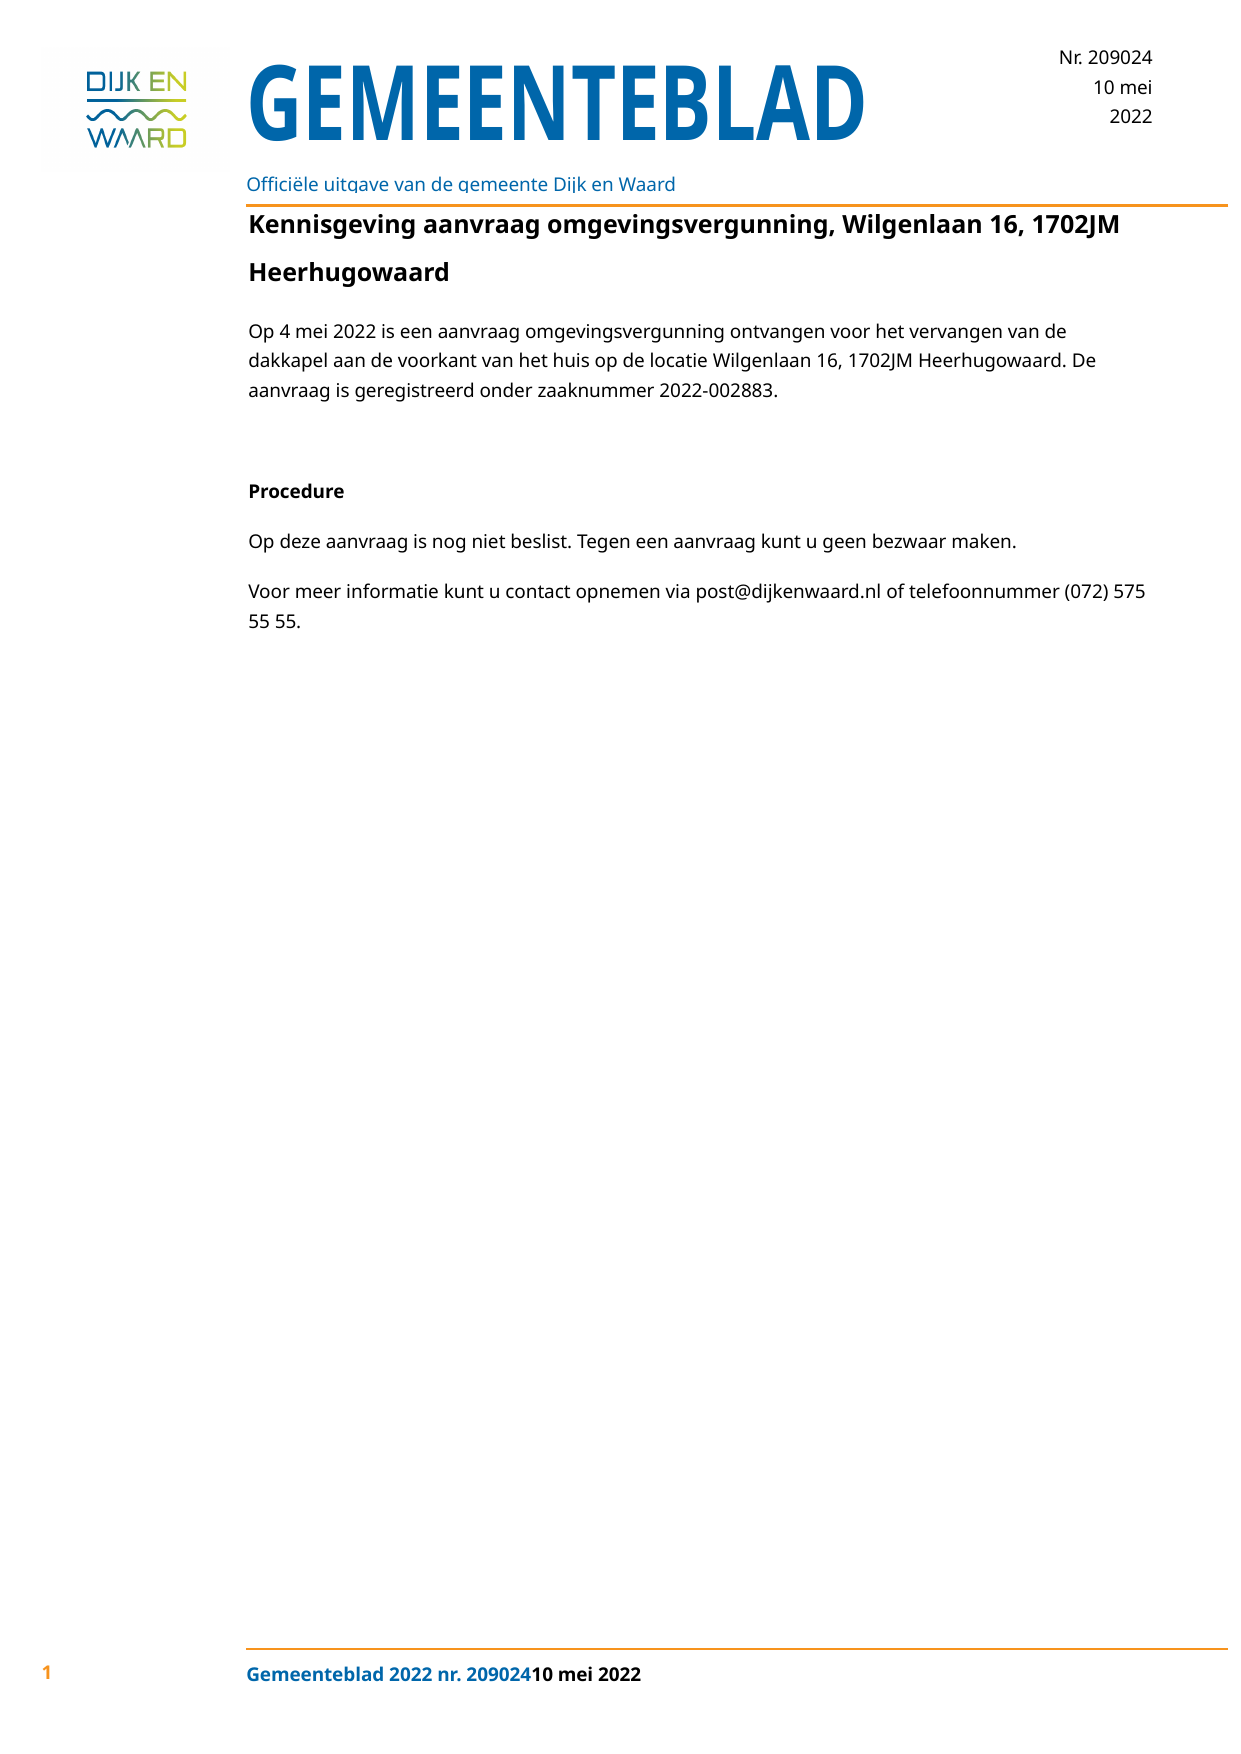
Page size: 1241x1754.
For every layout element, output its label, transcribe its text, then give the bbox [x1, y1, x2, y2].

text Op deze aanvraag is nog niet beslist. Tegen een aanvraag kunt u geen bezwaar maken. [248, 528, 1152, 554]
picture [41, 47, 231, 172]
text Voor meer informatie kunt u contact opnemen via post@dijkenwaard.nl of telefoonnummer (072) 575 55 55. [248, 579, 1152, 634]
text Kennisgeving aanvraag omgevingsvergunning, Wilgenlaan 16, 1702JM Heerhugowaard [248, 207, 1152, 288]
text Procedure [248, 478, 1152, 504]
text Op 4 mei 2022 is een aanvraag omgevingsvergunning ontvangen voor het vervangen van de dakkapel aan de voorkant van het huis op de locatie Wilgenlaan 16, 1702JM Heerhugowaard. De aanvraag is geregistreerd onder zaaknummer 2022-002883. [248, 318, 1152, 403]
